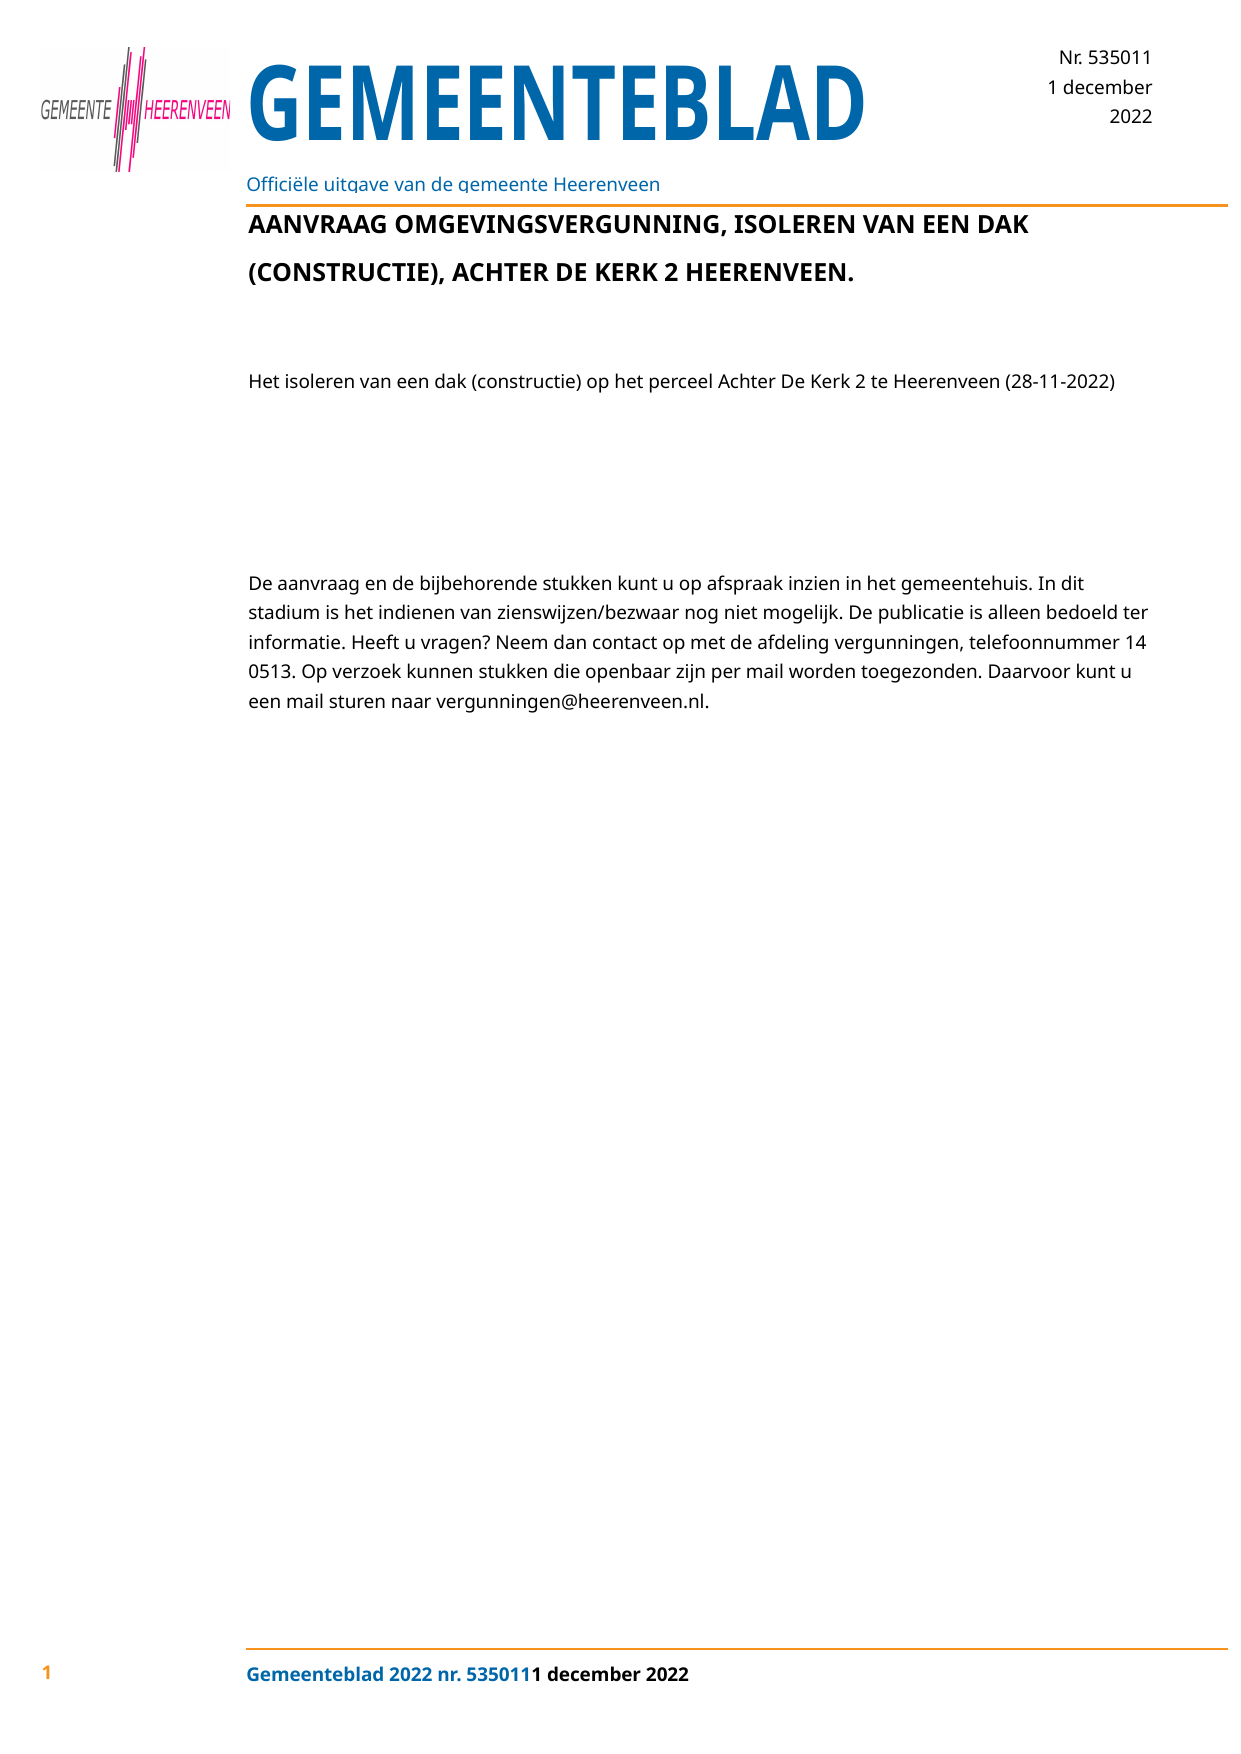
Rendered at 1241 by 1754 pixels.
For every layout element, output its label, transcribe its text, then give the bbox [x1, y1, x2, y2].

picture [41, 47, 231, 172]
text De aanvraag en de bijbehorende stukken kunt u op afspraak inzien in het gemeentehuis. In dit stadium is het indienen van zienswijzen/bezwaar nog niet mogelijk. De publicatie is alleen bedoeld ter informatie. Heeft u vragen? Neem dan contact op met de afdeling vergunningen, telefoonnummer 14 0513. Op verzoek kunnen stukken die openbaar zijn per mail worden toegezonden. Daarvoor kunt u een mail sturen naar vergunningen@heerenveen.nl. [248, 570, 1152, 714]
text AANVRAAG OMGEVINGSVERGUNNING, ISOLEREN VAN EEN DAK (CONSTRUCTIE), ACHTER DE KERK 2 HEERENVEEN. [248, 207, 1152, 288]
text Het isoleren van een dak (constructie) op het perceel Achter De Kerk 2 te Heerenveen (28-11-2022) [248, 368, 1152, 394]
